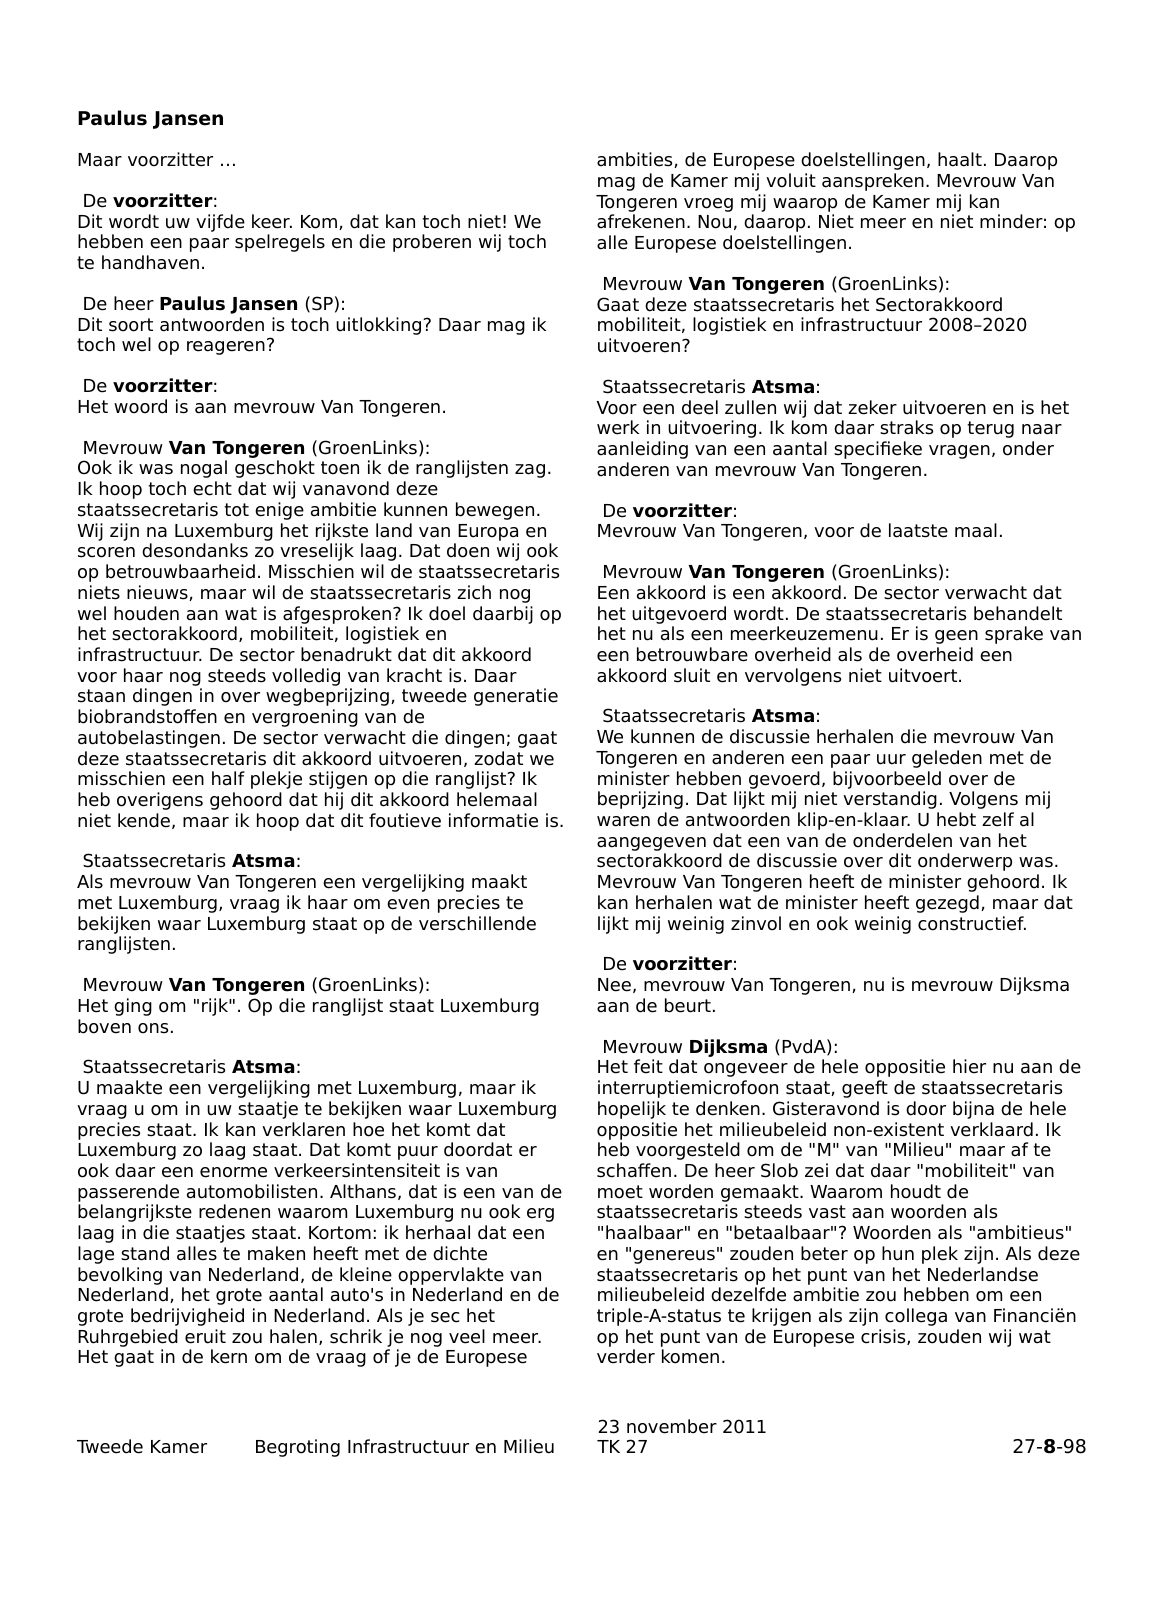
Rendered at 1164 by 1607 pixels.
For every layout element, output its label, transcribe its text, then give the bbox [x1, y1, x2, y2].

text Voor een deel zullen wij dat zeker uitvoeren en is het werk in uitvoering. Ik kom daar straks op terug naar aanleiding van een aantal specifieke vragen, onder anderen van mevrouw Van Tongeren. [596, 397, 1087, 480]
text Dit wordt uw vijfde keer. Kom, dat kan toch niet! We hebben een paar spelregels en die proberen wij toch te handhaven. [77, 212, 567, 274]
text Dit soort antwoorden is toch uitlokking? Daar mag ik toch wel op reageren? [77, 314, 567, 356]
text Een akkoord is een akkoord. De sector verwacht dat het uitgevoerd wordt. De staatssecretaris behandelt het nu als een meerkeuzemenu. Er is geen sprake van een betrouwbare overheid als de overheid een akkoord sluit en vervolgens niet uitvoert. [596, 583, 1087, 686]
text De voorzitter: [77, 376, 567, 397]
text Mevrouw Van Tongeren (GroenLinks): [77, 437, 567, 458]
text De heer Paulus Jansen (SP): [77, 294, 567, 314]
text Staatssecretaris Atsma: [77, 851, 567, 872]
text Mevrouw Van Tongeren, voor de laatste maal. [596, 521, 1087, 542]
text Mevrouw Dijksma (PvdA): [596, 1036, 1087, 1057]
text Gaat deze staatssecretaris het Sectorakkoord mobiliteit, logistiek en infrastructuur 2008–2020 uitvoeren? [596, 294, 1087, 357]
text U maakte een vergelijking met Luxemburg, maar ik vraag u om in uw staatje te bekijken waar Luxemburg precies staat. Ik kan verklaren hoe het komt dat Luxemburg zo laag staat. Dat komt puur doordat er ook daar een enorme verkeersintensiteit is van passerende automobilisten. Althans, dat is een van de belangrijkste redenen waarom Luxemburg nu ook erg laag in die staatjes staat. Kortom: ik herhaal dat een lage stand alles te maken heeft met de dichte bevolking van Nederland, de kleine oppervlakte van Nederland, het grote aantal auto's in Nederland en de grote bedrijvigheid in Nederland. Als je sec het Ruhrgebied eruit zou halen, schrik je nog veel meer. Het gaat in de kern om de vraag of je de Europese [77, 1078, 567, 1368]
text Nee, mevrouw Van Tongeren, nu is mevrouw Dijksma aan de beurt. [596, 975, 1087, 1016]
text Mevrouw Van Tongeren (GroenLinks): [77, 975, 567, 996]
text Maar voorzitter … [77, 150, 567, 171]
text De voorzitter: [596, 954, 1087, 975]
text Het woord is aan mevrouw Van Tongeren. [77, 397, 567, 417]
text Staatssecretaris Atsma: [77, 1057, 567, 1078]
text Als mevrouw Van Tongeren een vergelijking maakt met Luxemburg, vraag ik haar om even precies te bekijken waar Luxemburg staat op de verschillende ranglijsten. [77, 872, 567, 955]
text Ook ik was nogal geschokt toen ik de ranglijsten zag. Ik hoop toch echt dat wij vanavond deze staatssecretaris tot enige ambitie kunnen bewegen. Wij zijn na Luxemburg het rijkste land van Europa en scoren desondanks zo vreselijk laag. Dat doen wij ook op betrouwbaarheid. Misschien wil de staatssecretaris niets nieuws, maar wil de staatssecretaris zich nog wel houden aan wat is afgesproken? Ik doel daarbij op het sectorakkoord, mobiliteit, logistiek en infrastructuur. De sector benadrukt dat dit akkoord voor haar nog steeds volledig van kracht is. Daar staan dingen in over wegbeprijzing, tweede generatie biobrandstoffen en vergroening van de autobelastingen. De sector verwacht die dingen; gaat deze staatssecretaris dit akkoord uitvoeren, zodat we misschien een half plekje stijgen op die ranglijst? Ik heb overigens gehoord dat hij dit akkoord helemaal niet kende, maar ik hoop dat dit foutieve informatie is. [77, 458, 567, 831]
text Staatssecretaris Atsma: [596, 377, 1087, 397]
text Het feit dat ongeveer de hele oppositie hier nu aan de interruptiemicrofoon staat, geeft de staatssecretaris hopelijk te denken. Gisteravond is door bijna de hele oppositie het milieubeleid non-existent verklaard. Ik heb voorgesteld om de "M" van "Milieu" maar af te schaffen. De heer Slob zei dat daar "mobiliteit" van moet worden gemaakt. Waarom houdt de staatssecretaris steeds vast aan woorden als "haalbaar" en "betaalbaar"? Woorden als "ambitieus" en "genereus" zouden beter op hun plek zijn. Als deze staatssecretaris op het punt van het Nederlandse milieubeleid dezelfde ambitie zou hebben om een triple-A-status te krijgen als zijn collega van Financiën op het punt van de Europese crisis, zouden wij wat verder komen. [596, 1057, 1087, 1368]
text ambities, de Europese doelstellingen, haalt. Daarop mag de Kamer mij voluit aanspreken. Mevrouw Van Tongeren vroeg mij waarop de Kamer mij kan afrekenen. Nou, daarop. Niet meer en niet minder: op alle Europese doelstellingen. [596, 150, 1087, 254]
text De voorzitter: [77, 191, 567, 212]
text We kunnen de discussie herhalen die mevrouw Van Tongeren en anderen een paar uur geleden met de minister hebben gevoerd, bijvoorbeeld over de beprijzing. Dat lijkt mij niet verstandig. Volgens mij waren de antwoorden klip-en-klaar. U hebt zelf al aangegeven dat een van de onderdelen van het sectorakkoord de discussie over dit onderwerp was. Mevrouw Van Tongeren heeft de minister gehoord. Ik kan herhalen wat de minister heeft gezegd, maar dat lijkt mij weinig zinvol en ook weinig constructief. [596, 727, 1087, 934]
text Mevrouw Van Tongeren (GroenLinks): [596, 562, 1087, 583]
text Het ging om "rijk". Op die ranglijst staat Luxemburg boven ons. [77, 996, 567, 1037]
text Staatssecretaris Atsma: [596, 706, 1087, 727]
text Mevrouw Van Tongeren (GroenLinks): [596, 274, 1087, 294]
text De voorzitter: [596, 500, 1087, 521]
